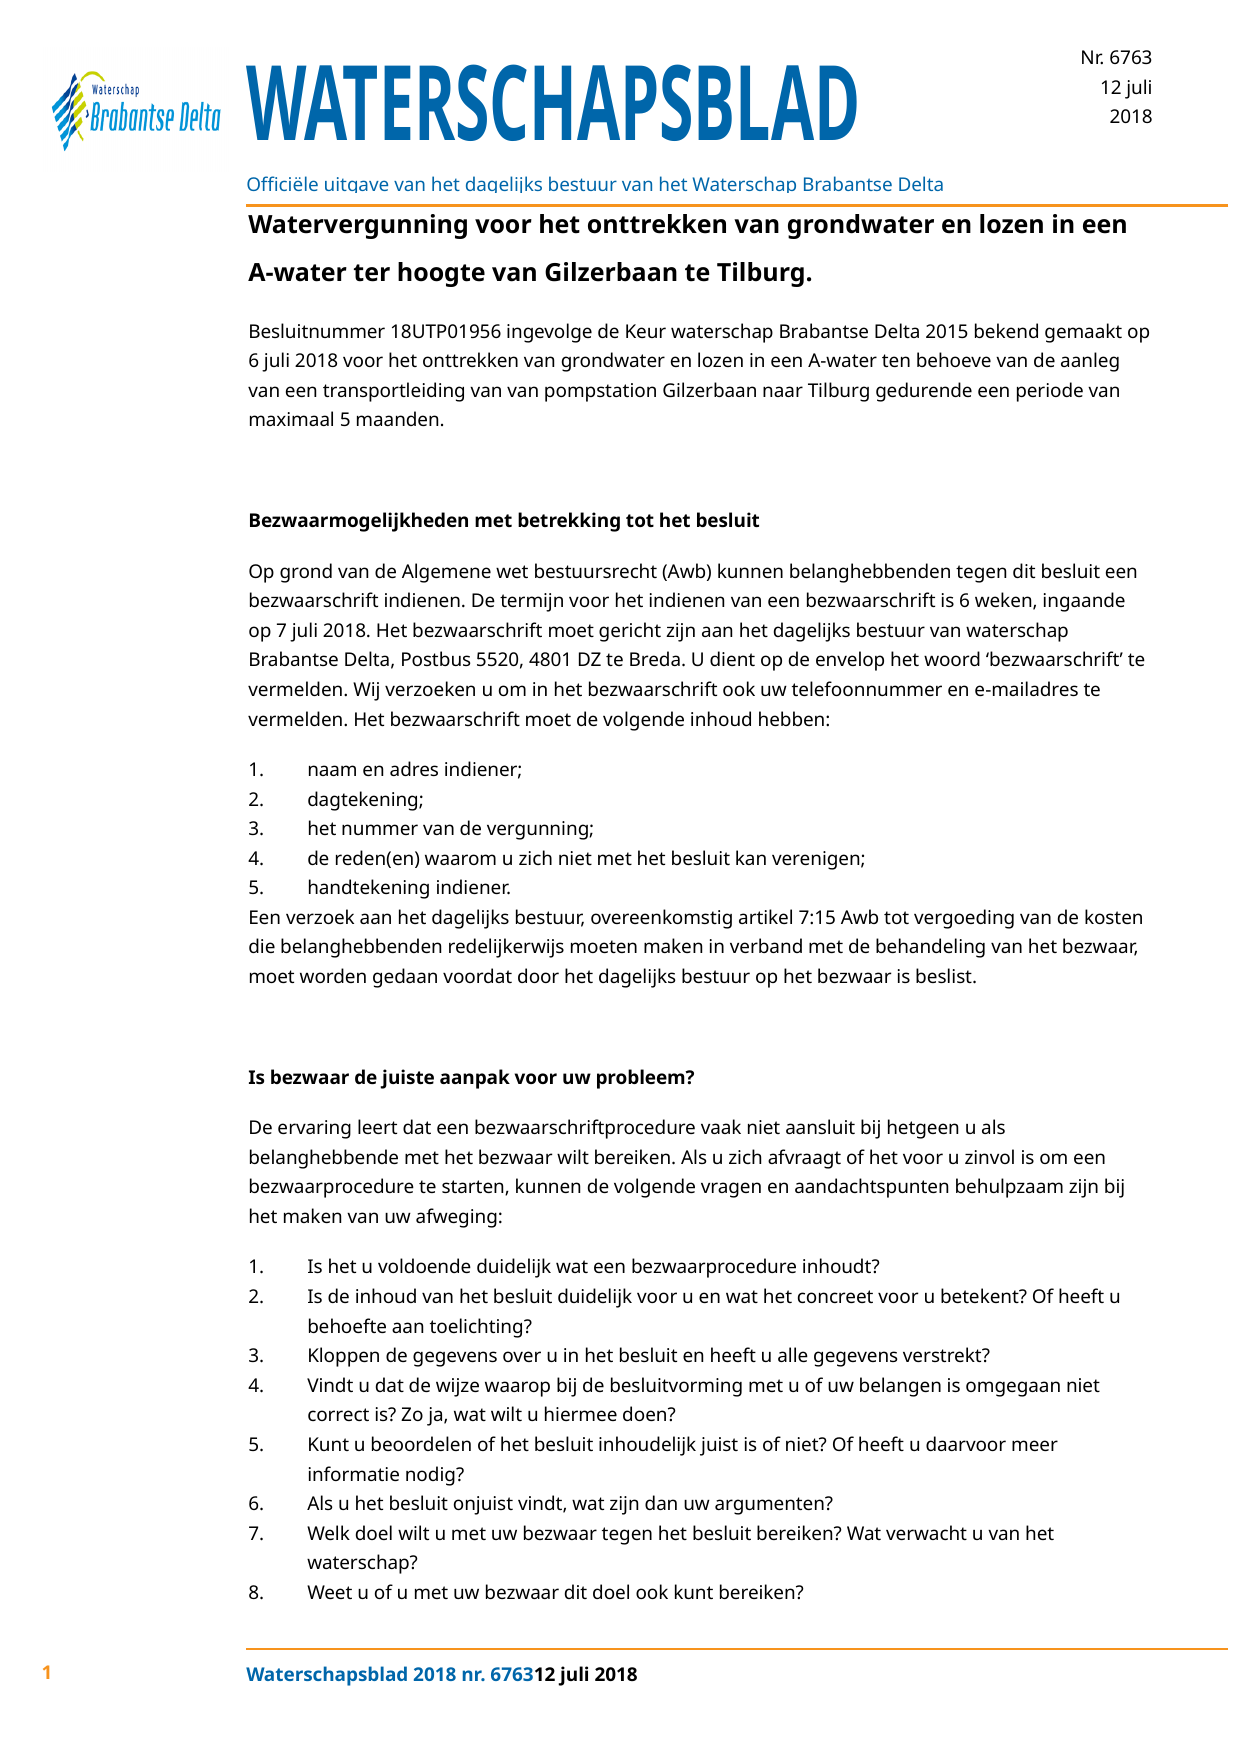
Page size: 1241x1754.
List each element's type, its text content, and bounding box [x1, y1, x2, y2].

list Is de inhoud van het besluit duidelijk voor u en wat het concreet voor u betekent? Of heeft u behoefte aan toelichting? [248, 1283, 1152, 1339]
list Weet u of u met uw bezwaar dit doel ook kunt bereiken? [248, 1579, 1152, 1605]
list het nummer van de vergunning; [248, 815, 1152, 841]
list Kunt u beoordelen of het besluit inhoudelijk juist is of niet? Of heeft u daarvoor meer informatie nodig? [248, 1431, 1152, 1487]
list Kloppen de gegevens over u in het besluit en heeft u alle gegevens verstrekt? [248, 1342, 1152, 1368]
text Besluitnummer 18UTP01956 ingevolge de Keur waterschap Brabantse Delta 2015 bekend gemaakt op 6 juli 2018 voor het onttrekken van grondwater en lozen in een A-water ten behoeve van de aanleg van een transportleiding van van pompstation Gilzerbaan naar Tilburg gedurende een periode van maximaal 5 maanden. [248, 318, 1152, 432]
text De ervaring leert dat een bezwaarschriftprocedure vaak niet aansluit bij hetgeen u als belanghebbende met het bezwaar wilt bereiken. Als u zich afvraagt of het voor u zinvol is om een bezwaarprocedure te starten, kunnen de volgende vragen en aandachtspunten behulpzaam zijn bij het maken van uw afweging: [248, 1114, 1152, 1229]
text Een verzoek aan het dagelijks bestuur, overeenkomstig artikel 7:15 Awb tot vergoeding van de kosten die belanghebbenden redelijkerwijs moeten maken in verband met de behandeling van het bezwaar, moet worden gedaan voordat door het dagelijks bestuur op het bezwaar is beslist. [248, 904, 1152, 989]
list handtekening indiener. [248, 874, 1152, 900]
list Als u het besluit onjuist vindt, wat zijn dan uw argumenten? [248, 1490, 1152, 1516]
list Vindt u dat de wijze waarop bij de besluitvorming met u of uw belangen is omgegaan niet correct is? Zo ja, wat wilt u hiermee doen? [248, 1372, 1152, 1427]
list Welk doel wilt u met uw bezwaar tegen het besluit bereiken? Wat verwacht u van het waterschap? [248, 1520, 1152, 1575]
text Watervergunning voor het onttrekken van grondwater en lozen in een A-water ter hoogte van Gilzerbaan te Tilburg. [248, 207, 1152, 288]
text Is bezwaar de juiste aanpak voor uw probleem? [248, 1064, 1152, 1090]
list naam en adres indiener; [248, 756, 1152, 782]
text Bezwaarmogelijkheden met betrekking tot het besluit [248, 507, 1152, 533]
list dagtekening; [248, 786, 1152, 812]
list de reden(en) waarom u zich niet met het besluit kan verenigen; [248, 845, 1152, 871]
text Op grond van de Algemene wet bestuursrecht (Awb) kunnen belanghebbenden tegen dit besluit een bezwaarschrift indienen. De termijn voor het indienen van een bezwaarschrift is 6 weken, ingaande op 7 juli 2018. Het bezwaarschrift moet gericht zijn aan het dagelijks bestuur van waterschap Brabantse Delta, Postbus 5520, 4801 DZ te Breda. U dient op de envelop het woord ‘bezwaarschrift’ te vermelden. Wij verzoeken u om in het bezwaarschrift ook uw telefoonnummer en e‑mailadres te vermelden. Het bezwaarschrift moet de volgende inhoud hebben: [248, 558, 1152, 732]
list Is het u voldoende duidelijk wat een bezwaarprocedure inhoudt? [248, 1254, 1152, 1279]
picture [41, 47, 231, 172]
